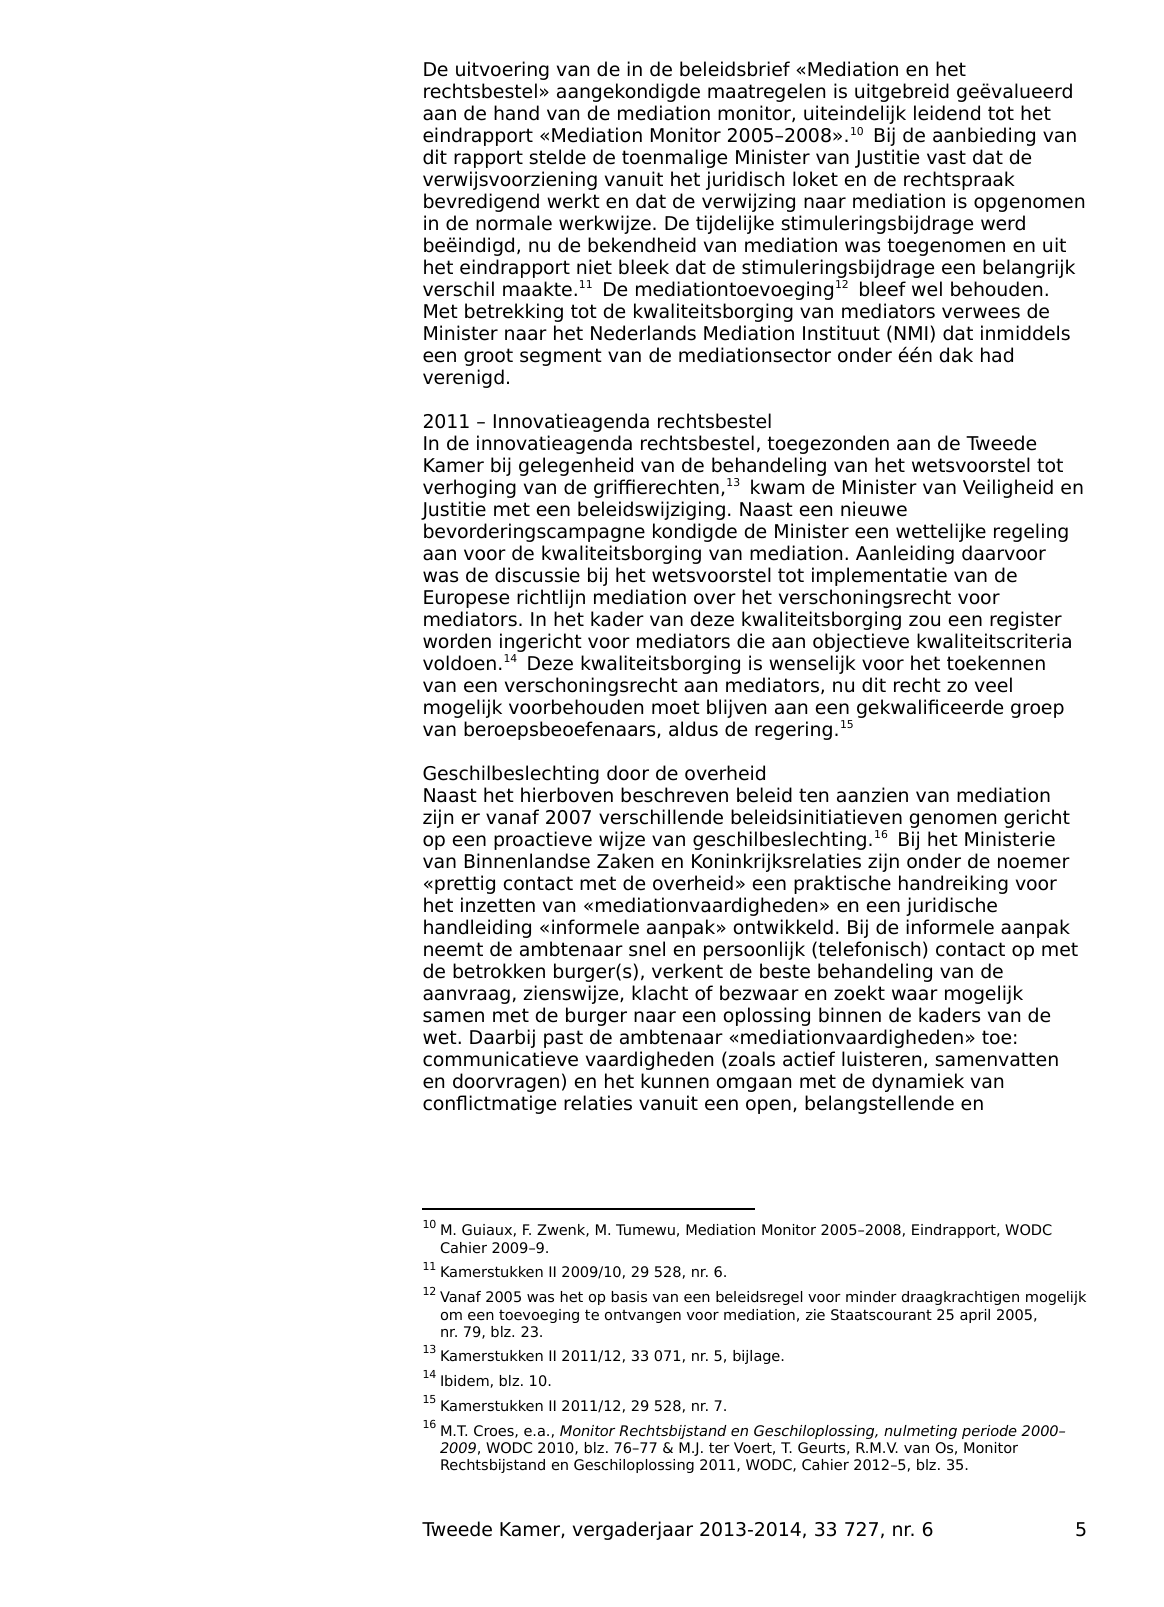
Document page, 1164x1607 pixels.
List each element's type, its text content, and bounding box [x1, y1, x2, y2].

text M.T. Croes, e.a., Monitor Rechtsbijstand en Geschiloplossing, nulmeting periode 2000–2009, WODC 2010, blz. 76–77 & M.J. ter Voert, T. Geurts, R.M.V. van Os, Monitor Rechtsbijstand en Geschiloplossing 2011, WODC, Cahier 2012–5, blz. 35. [422, 1418, 1087, 1474]
text De uitvoering van de in de beleidsbrief «Mediation en het rechtsbestel» aangekondigde maatregelen is uitgebreid geëvalueerd aan de hand van de mediation monitor, uiteindelijk leidend tot het eindrapport «Mediation Monitor 2005–2008». Bij de aanbieding van dit rapport stelde de toenmalige Minister van Justitie vast dat de verwijsvoorziening vanuit het juridisch loket en de rechtspraak bevredigend werkt en dat de verwijzing naar mediation is opgenomen in de normale werkwijze. De tijdelijke stimuleringsbijdrage werd beëindigd, nu de bekendheid van mediation was toegenomen en uit het eindrapport niet bleek dat de stimuleringsbijdrage een belangrijk verschil maakte. De mediationtoevoeging bleef wel behouden. Met betrekking tot de kwaliteitsborging van mediators verwees de Minister naar het Nederlands Mediation Instituut (NMI) dat inmiddels een groot segment van de mediationsector onder één dak had verenigd. [422, 59, 1087, 389]
text Ibidem, blz. 10. [422, 1368, 1087, 1391]
text Geschilbeslechting door de overheid [422, 763, 1087, 785]
text Vanaf 2005 was het op basis van een beleidsregel voor minder draagkrachtigen mogelijk om een toevoeging te ontvangen voor mediation, zie Staatscourant 25 april 2005, nr. 79, blz. 23. [422, 1285, 1087, 1341]
text Kamerstukken II 2011/12, 29 528, nr. 7. [422, 1393, 1087, 1416]
text In de innovatieagenda rechtsbestel, toegezonden aan de Tweede Kamer bij gelegenheid van de behandeling van het wetsvoorstel tot verhoging van de griffierechten, kwam de Minister van Veiligheid en Justitie met een beleidswijziging. Naast een nieuwe bevorderingscampagne kondigde de Minister een wettelijke regeling aan voor de kwaliteitsborging van mediation. Aanleiding daarvoor was de discussie bij het wetsvoorstel tot implementatie van de Europese richtlijn mediation over het verschoningsrecht voor mediators. In het kader van deze kwaliteitsborging zou een register worden ingericht voor mediators die aan objectieve kwaliteitscriteria voldoen. Deze kwaliteitsborging is wenselijk voor het toekennen van een verschoningsrecht aan mediators, nu dit recht zo veel mogelijk voorbehouden moet blijven aan een gekwalificeerde groep van beroepsbeoefenaars, aldus de regering. [422, 433, 1087, 741]
text 2011 – Innovatieagenda rechtsbestel [422, 411, 1087, 433]
text Naast het hierboven beschreven beleid ten aanzien van mediation zijn er vanaf 2007 verschillende beleidsinitiatieven genomen gericht op een proactieve wijze van geschilbeslechting. Bij het Ministerie van Binnenlandse Zaken en Koninkrijksrelaties zijn onder de noemer «prettig contact met de overheid» een praktische handreiking voor het inzetten van «mediationvaardigheden» en een juridische handleiding «informele aanpak» ontwikkeld. Bij de informele aanpak neemt de ambtenaar snel en persoonlijk (telefonisch) contact op met de betrokken burger(s), verkent de beste behandeling van de aanvraag, zienswijze, klacht of bezwaar en zoekt waar mogelijk samen met de burger naar een oplossing binnen de kaders van de wet. Daarbij past de ambtenaar «mediationvaardigheden» toe: communicatieve vaardigheden (zoals actief luisteren, samenvatten en doorvragen) en het kunnen omgaan met de dynamiek van conflictmatige relaties vanuit een open, belangstellende en [422, 785, 1087, 1158]
text Kamerstukken II 2011/12, 33 071, nr. 5, bijlage. [422, 1343, 1087, 1366]
text Kamerstukken II 2009/10, 29 528, nr. 6. [422, 1260, 1087, 1282]
text M. Guiaux, F. Zwenk, M. Tumewu, Mediation Monitor 2005–2008, Eindrapport, WODC Cahier 2009–9. [422, 1218, 1087, 1257]
